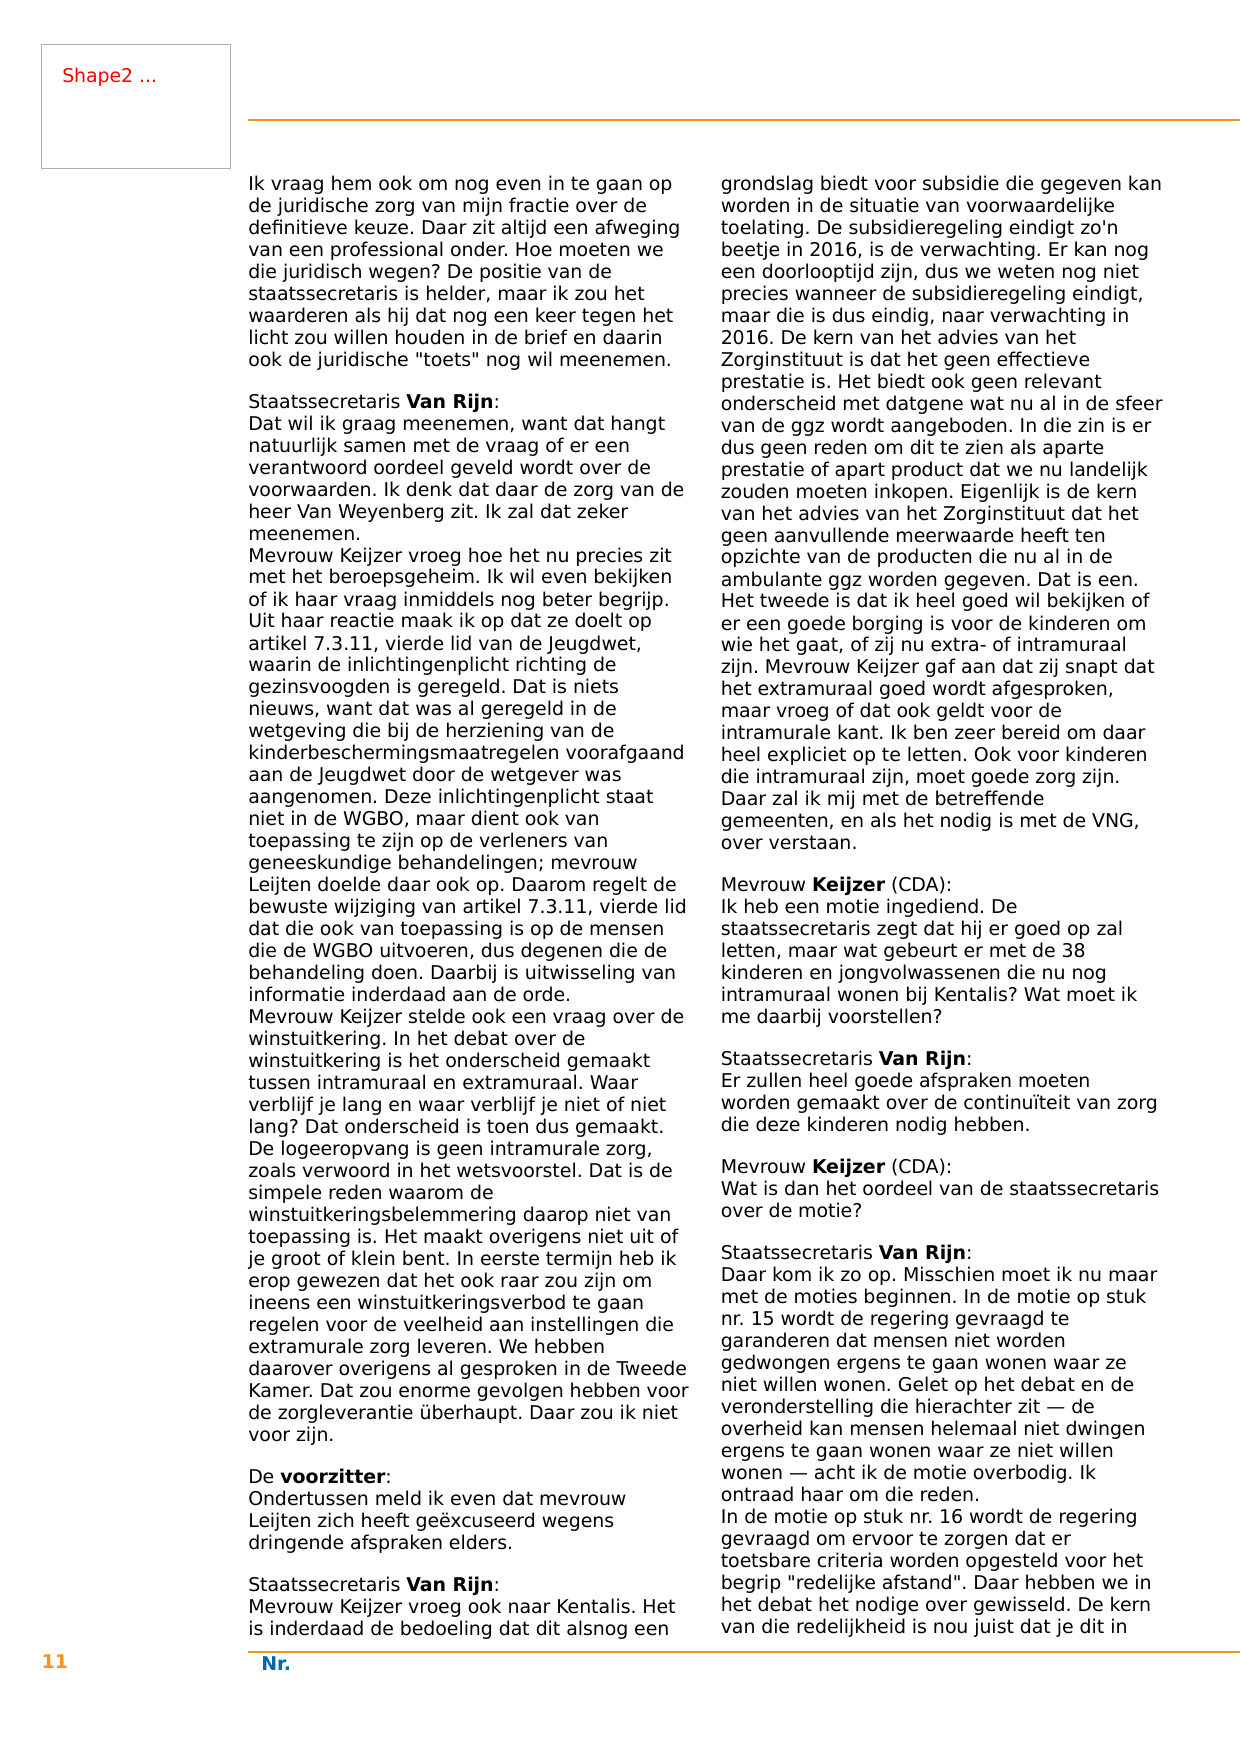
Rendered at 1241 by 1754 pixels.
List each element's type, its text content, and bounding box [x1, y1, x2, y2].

text Staatssecretaris Van Rijn: [721, 1048, 1163, 1070]
text Wat is dan het oordeel van de staatssecretaris over de motie? [721, 1178, 1163, 1222]
text Staatssecretaris Van Rijn: [248, 391, 691, 413]
text Ondertussen meld ik even dat mevrouw Leijten zich heeft geëxcuseerd wegens dringende afspraken elders. [248, 1488, 691, 1553]
text Mevrouw Keijzer (CDA): [721, 1156, 1163, 1178]
text Ik vraag hem ook om nog even in te gaan op de juridische zorg van mijn fractie over de definitieve keuze. Daar zit altijd een afweging van een professional onder. Hoe moeten we die juridisch wegen? De positie van de staatssecretaris is helder, maar ik zou het waarderen als hij dat nog een keer tegen het licht zou willen houden in de brief en daarin ook de juridische "toets" nog wil meenemen. [248, 173, 691, 371]
text Daar kom ik zo op. Misschien moet ik nu maar met de moties beginnen. In de motie op stuk nr. 15 wordt de regering gevraagd te garanderen dat mensen niet worden gedwongen ergens te gaan wonen waar ze niet willen wonen. Gelet op het debat en de veronderstelling die hierachter zit — de overheid kan mensen helemaal niet dwingen ergens te gaan wonen waar ze niet willen wonen — acht ik de motie overbodig. Ik ontraad haar om die reden. [721, 1264, 1163, 1506]
text Mevrouw Keijzer (CDA): [721, 874, 1163, 896]
text grondslag biedt voor subsidie die gegeven kan worden in de situatie van voorwaardelijke toelating. De subsidieregeling eindigt zo'n beetje in 2016, is de verwachting. Er kan nog een doorlooptijd zijn, dus we weten nog niet precies wanneer de subsidieregeling eindigt, maar die is dus eindig, naar verwachting in 2016. De kern van het advies van het Zorginstituut is dat het geen effectieve prestatie is. Het biedt ook geen relevant onderscheid met datgene wat nu al in de sfeer van de ggz wordt aangeboden. In die zin is er dus geen reden om dit te zien als aparte prestatie of apart product dat we nu landelijk zouden moeten inkopen. Eigenlijk is de kern van het advies van het Zorginstituut dat het geen aanvullende meerwaarde heeft ten opzichte van de producten die nu al in de ambulante ggz worden gegeven. Dat is een. Het tweede is dat ik heel goed wil bekijken of er een goede borging is voor de kinderen om wie het gaat, of zij nu extra- of intramuraal zijn. Mevrouw Keijzer gaf aan dat zij snapt dat het extramuraal goed wordt afgesproken, maar vroeg of dat ook geldt voor de intramurale kant. Ik ben zeer bereid om daar heel expliciet op te letten. Ook voor kinderen die intramuraal zijn, moet goede zorg zijn. Daar zal ik mij met de betreffende gemeenten, en als het nodig is met de VNG, over verstaan. [721, 173, 1163, 854]
text Mevrouw Keijzer vroeg hoe het nu precies zit met het beroepsgeheim. Ik wil even bekijken of ik haar vraag inmiddels nog beter begrijp. Uit haar reactie maak ik op dat ze doelt op artikel 7.3.11, vierde lid van de Jeugdwet, waarin de inlichtingenplicht richting de gezinsvoogden is geregeld. Dat is niets nieuws, want dat was al geregeld in de wetgeving die bij de herziening van de kinderbeschermingsmaatregelen voorafgaand aan de Jeugdwet door de wetgever was aangenomen. Deze inlichtingenplicht staat niet in de WGBO, maar dient ook van toepassing te zijn op de verleners van geneeskundige behandelingen; mevrouw Leijten doelde daar ook op. Daarom regelt de bewuste wijziging van artikel 7.3.11, vierde lid dat die ook van toepassing is op de mensen die de WGBO uitvoeren, dus degenen die de behandeling doen. Daarbij is uitwisseling van informatie inderdaad aan de orde. [248, 544, 691, 1006]
text Staatssecretaris Van Rijn: [721, 1242, 1163, 1264]
text De voorzitter: [248, 1466, 691, 1488]
text Mevrouw Keijzer stelde ook een vraag over de winstuitkering. In het debat over de winstuitkering is het onderscheid gemaakt tussen intramuraal en extramuraal. Waar verblijf je lang en waar verblijf je niet of niet lang? Dat onderscheid is toen dus gemaakt. De logeeropvang is geen intramurale zorg, zoals verwoord in het wetsvoorstel. Dat is de simpele reden waarom de winstuitkeringsbelemmering daarop niet van toepassing is. Het maakt overigens niet uit of je groot of klein bent. In eerste termijn heb ik erop gewezen dat het ook raar zou zijn om ineens een winstuitkeringsverbod te gaan regelen voor de veelheid aan instellingen die extramurale zorg leveren. We hebben daarover overigens al gesproken in de Tweede Kamer. Dat zou enorme gevolgen hebben voor de zorgleverantie überhaupt. Daar zou ik niet voor zijn. [248, 1006, 691, 1446]
text In de motie op stuk nr. 16 wordt de regering gevraagd om ervoor te zorgen dat er toetsbare criteria worden opgesteld voor het begrip "redelijke afstand". Daar hebben we in het debat het nodige over gewisseld. De kern van die redelijkheid is nou juist dat je dit in [721, 1506, 1163, 1637]
text Staatssecretaris Van Rijn: [248, 1573, 691, 1596]
text Ik heb een motie ingediend. De staatssecretaris zegt dat hij er goed op zal letten, maar wat gebeurt er met de 38 kinderen en jongvolwassenen die nu nog intramuraal wonen bij Kentalis? Wat moet ik me daarbij voorstellen? [721, 896, 1163, 1028]
text Mevrouw Keijzer vroeg ook naar Kentalis. Het is inderdaad de bedoeling dat dit alsnog een [248, 1596, 691, 1639]
text Er zullen heel goede afspraken moeten worden gemaakt over de continuïteit van zorg die deze kinderen nodig hebben. [721, 1070, 1163, 1136]
text Dat wil ik graag meenemen, want dat hangt natuurlijk samen met de vraag of er een verantwoord oordeel geveld wordt over de voorwaarden. Ik denk dat daar de zorg van de heer Van Weyenberg zit. Ik zal dat zeker meenemen. [248, 413, 691, 544]
